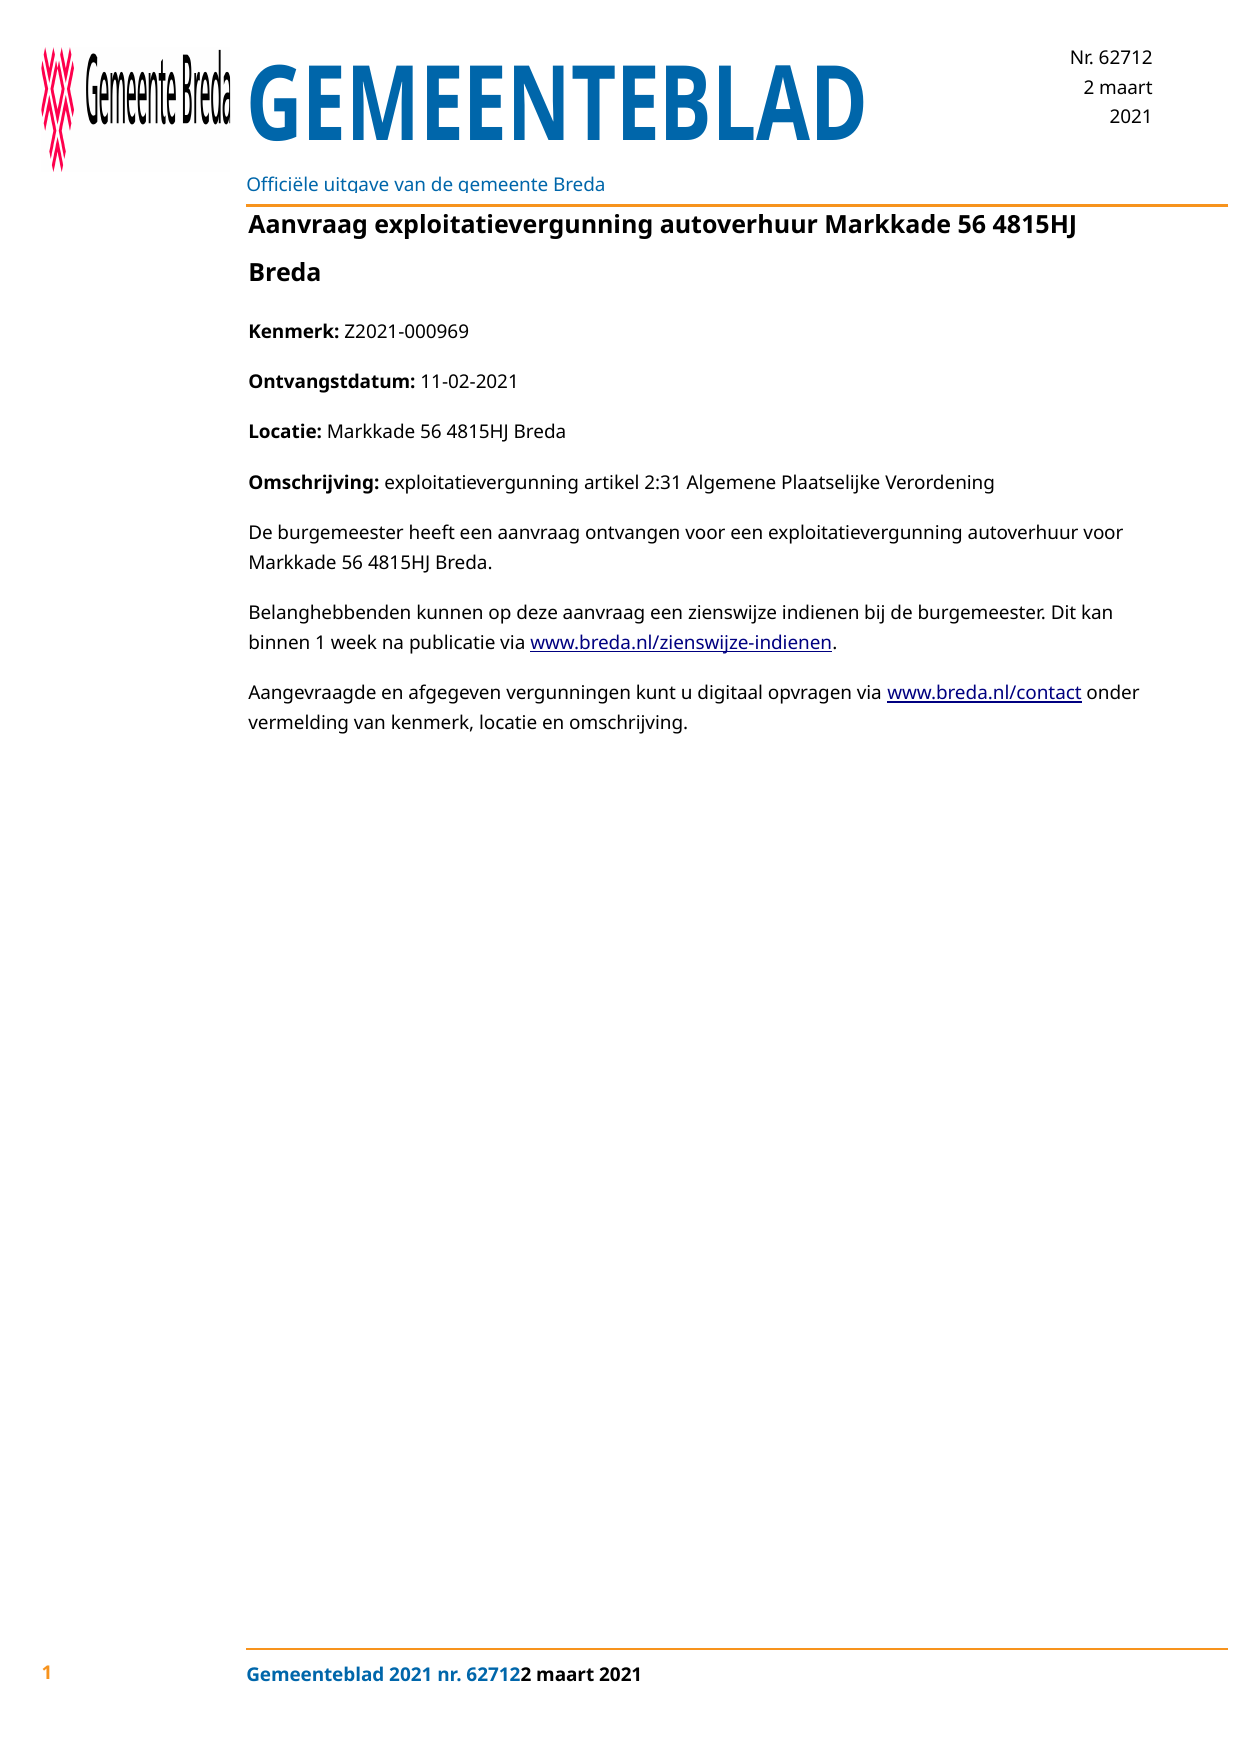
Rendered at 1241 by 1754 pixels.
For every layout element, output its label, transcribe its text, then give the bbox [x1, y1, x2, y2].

picture [41, 47, 231, 172]
text Aanvraag exploitatievergunning autoverhuur Markkade 56 4815HJ Breda [248, 207, 1152, 288]
text Kenmerk: Z2021-000969 [248, 318, 1152, 344]
text Aangevraagde en afgegeven vergunningen kunt u digitaal opvragen via www.breda.nl/contact onder vermelding van kenmerk, locatie en omschrijving. [248, 679, 1152, 735]
text Belanghebbenden kunnen op deze aanvraag een zienswijze indienen bij de burgemeester. Dit kan binnen 1 week na publicatie via www.breda.nl/zienswijze-indienen. [248, 599, 1152, 655]
text Ontvangstdatum: 11-02-2021 [248, 368, 1152, 394]
text Locatie: Markkade 56 4815HJ Breda [248, 419, 1152, 444]
text De burgemeester heeft een aanvraag ontvangen voor een exploitatievergunning autoverhuur voor Markkade 56 4815HJ Breda. [248, 519, 1152, 575]
text Omschrijving: exploitatievergunning artikel 2:31 Algemene Plaatselijke Verordening [248, 469, 1152, 495]
